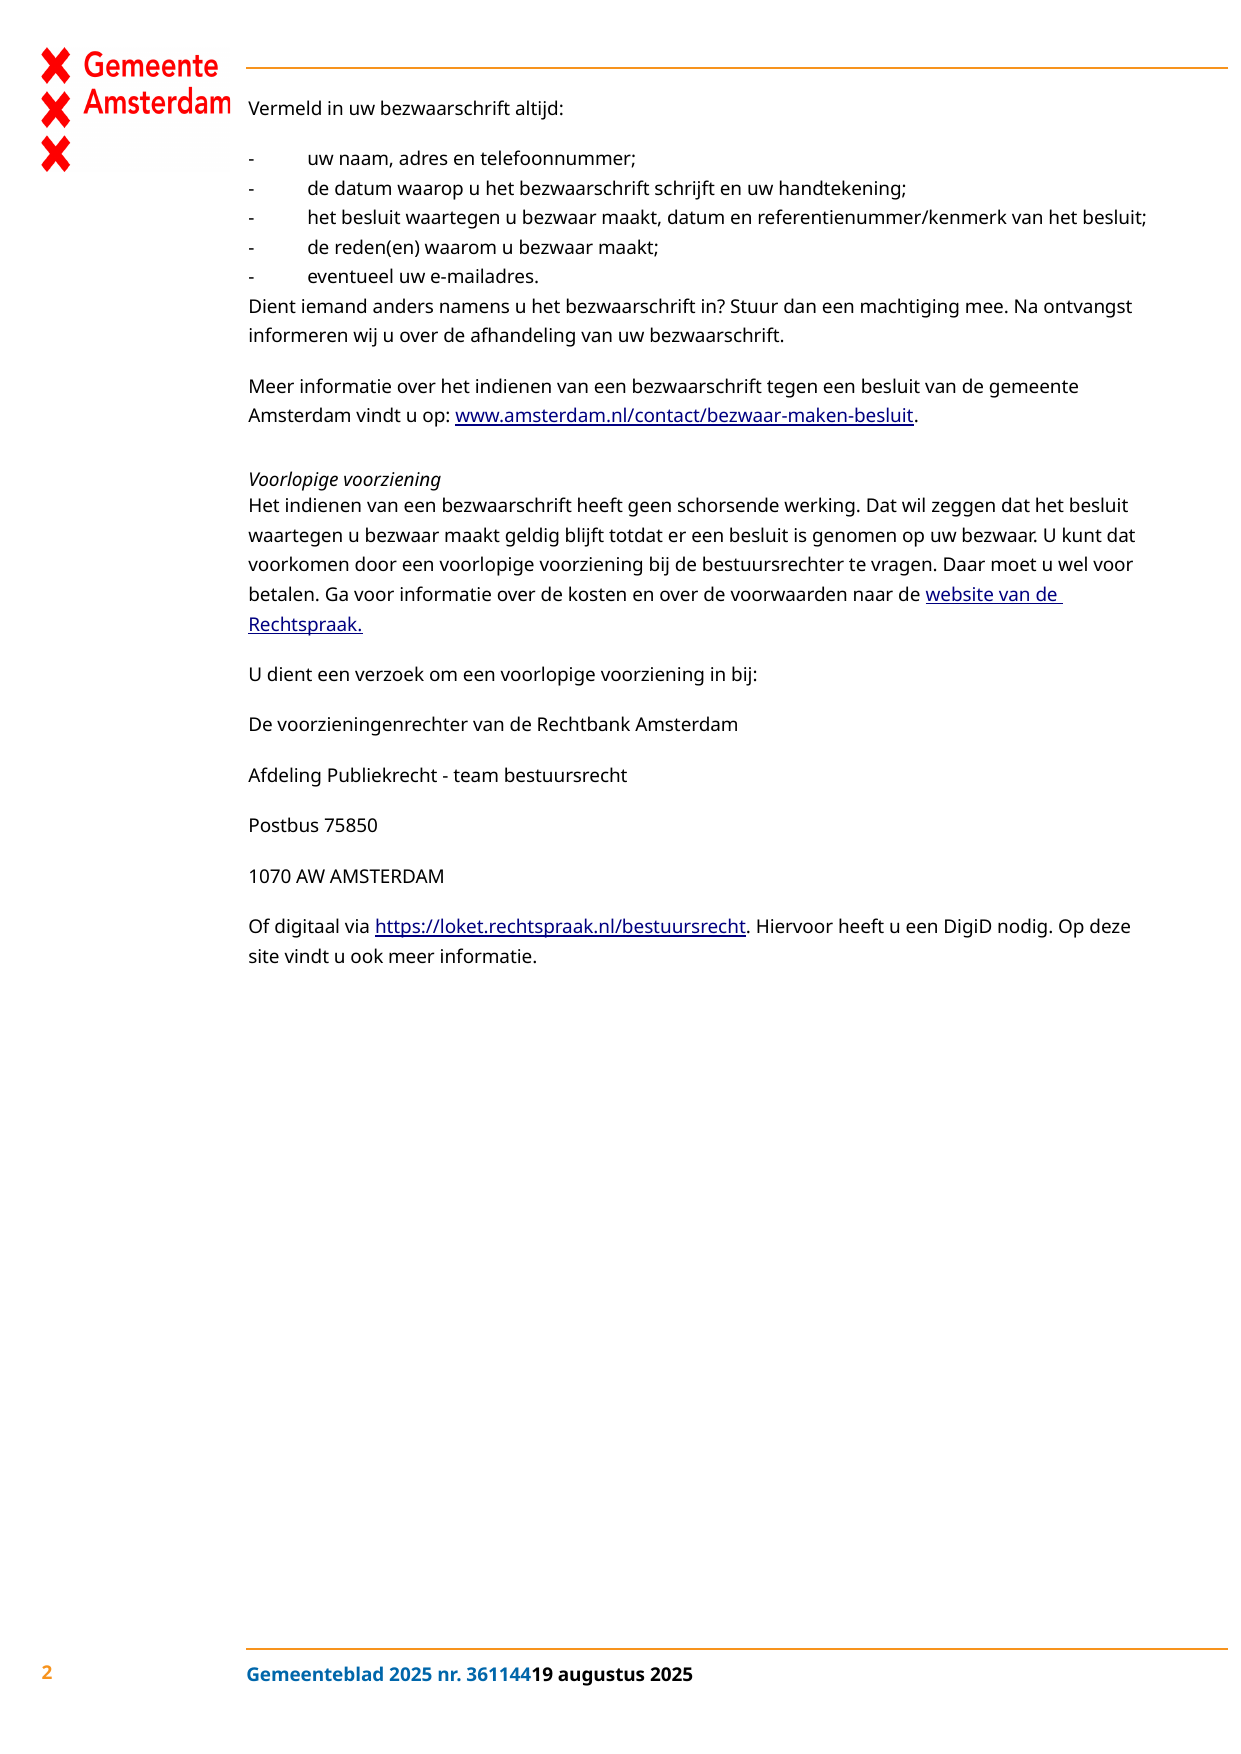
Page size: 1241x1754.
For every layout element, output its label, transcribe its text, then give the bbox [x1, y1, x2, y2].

text 1070 AW AMSTERDAM [248, 863, 1152, 888]
text Afdeling Publiekrecht - team bestuursrecht [248, 762, 1152, 788]
text Het indienen van een bezwaarschrift heeft geen schorsende werking. Dat wil zeggen dat het besluit waartegen u bezwaar maakt geldig blijft totdat er een besluit is genomen op uw bezwaar. U kunt dat voorkomen door een voorlopige voorziening bij de bestuursrechter te vragen. Daar moet u wel voor betalen. Ga voor informatie over de kosten en over de voorwaarden naar de website van de Rechtspraak. [248, 492, 1152, 636]
text Vermeld in uw bezwaarschrift altijd: [248, 95, 1152, 121]
picture [41, 47, 231, 172]
list de reden(en) waarom u bezwaar maakt; [248, 234, 1152, 260]
list eventueel uw e-mailadres. [248, 263, 1152, 289]
text Dient iemand anders namens u het bezwaarschrift in? Stuur dan een machtiging mee. Na ontvangst informeren wij u over de afhandeling van uw bezwaarschrift. [248, 293, 1152, 348]
text Meer informatie over het indienen van een bezwaarschrift tegen een besluit van de gemeente Amsterdam vindt u op: www.amsterdam.nl/contact/bezwaar-maken-besluit. [248, 373, 1152, 428]
text De voorzieningenrechter van de Rechtbank Amsterdam [248, 712, 1152, 737]
text U dient een verzoek om een voorlopige voorziening in bij: [248, 661, 1152, 687]
list het besluit waartegen u bezwaar maakt, datum en referentienummer/kenmerk van het besluit; [248, 204, 1152, 230]
text Of digitaal via https://loket.rechtspraak.nl/bestuursrecht. Hiervoor heeft u een DigiD nodig. Op deze site vindt u ook meer informatie. [248, 913, 1152, 968]
list de datum waarop u het bezwaarschrift schrijft en uw handtekening; [248, 175, 1152, 201]
list uw naam, adres en telefoonnummer; [248, 145, 1152, 171]
text Postbus 75850 [248, 812, 1152, 838]
text Voorlopige voorziening [248, 467, 1152, 492]
